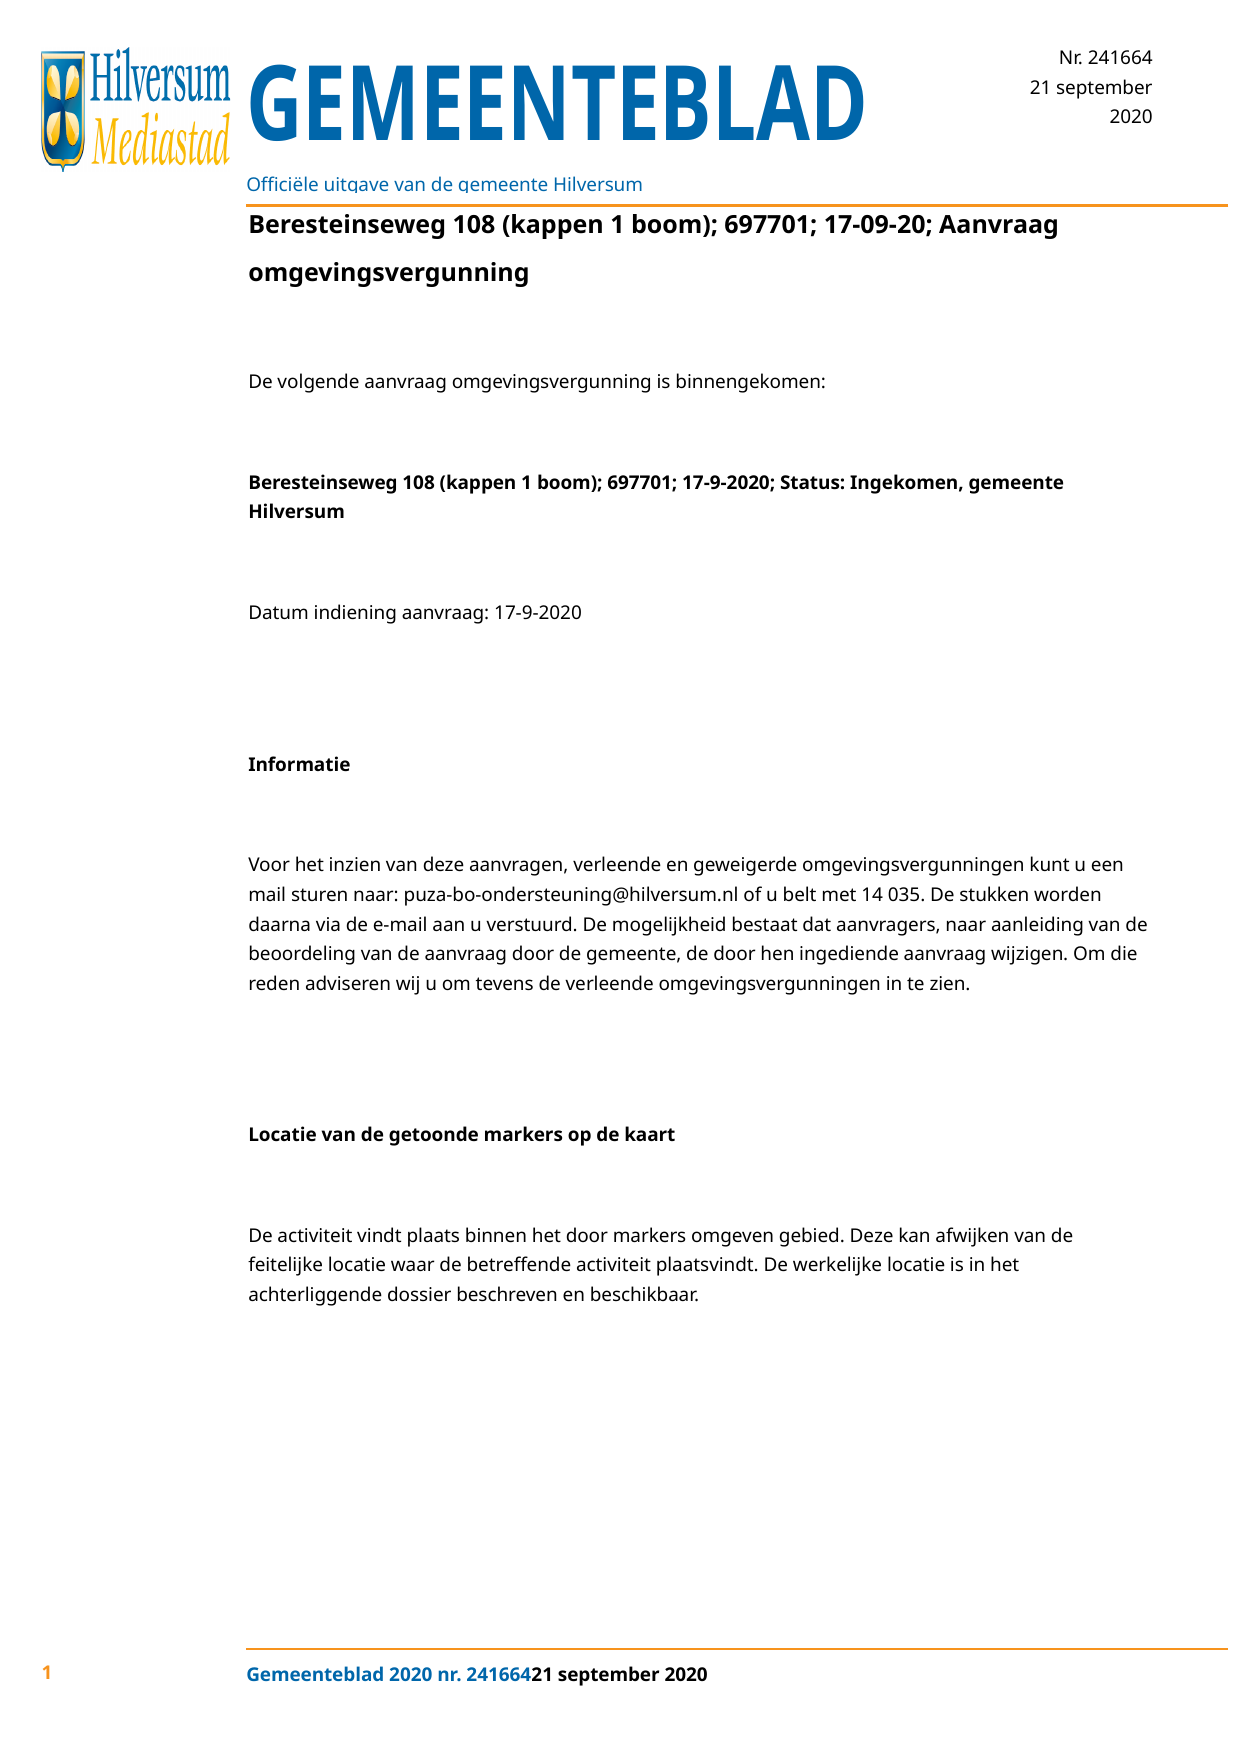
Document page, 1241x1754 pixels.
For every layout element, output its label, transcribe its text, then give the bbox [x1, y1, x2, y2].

text Voor het inzien van deze aanvragen, verleende en geweigerde omgevingsvergunningen kunt u een mail sturen naar: puza-bo-ondersteuning@hilversum.nl of u belt met 14 035. De stukken worden daarna via de e-mail aan u verstuurd. De mogelijkheid bestaat dat aanvragers, naar aanleiding van de beoordeling van de aanvraag door de gemeente, de door hen ingediende aanvraag wijzigen. Om die reden adviseren wij u om tevens de verleende omgevingsvergunningen in te zien. [248, 852, 1152, 996]
text De activiteit vindt plaats binnen het door markers omgeven gebied. Deze kan afwijken van de feitelijke locatie waar de betreffende activiteit plaatsvindt. De werkelijke locatie is in het achterliggende dossier beschreven en beschikbaar. [248, 1222, 1152, 1307]
text Locatie van de getoonde markers op de kaart [248, 1121, 1152, 1147]
text Beresteinseweg 108 (kappen 1 boom); 697701; 17-9-2020; Status: Ingekomen, gemeente Hilversum [248, 469, 1152, 524]
text De volgende aanvraag omgevingsvergunning is binnengekomen: [248, 368, 1152, 394]
picture [41, 47, 231, 172]
text Beresteinseweg 108 (kappen 1 boom); 697701; 17-09-20; Aanvraag omgevingsvergunning [248, 207, 1152, 288]
text Informatie [248, 751, 1152, 777]
text Datum indiening aanvraag: 17-9-2020 [248, 599, 1152, 625]
